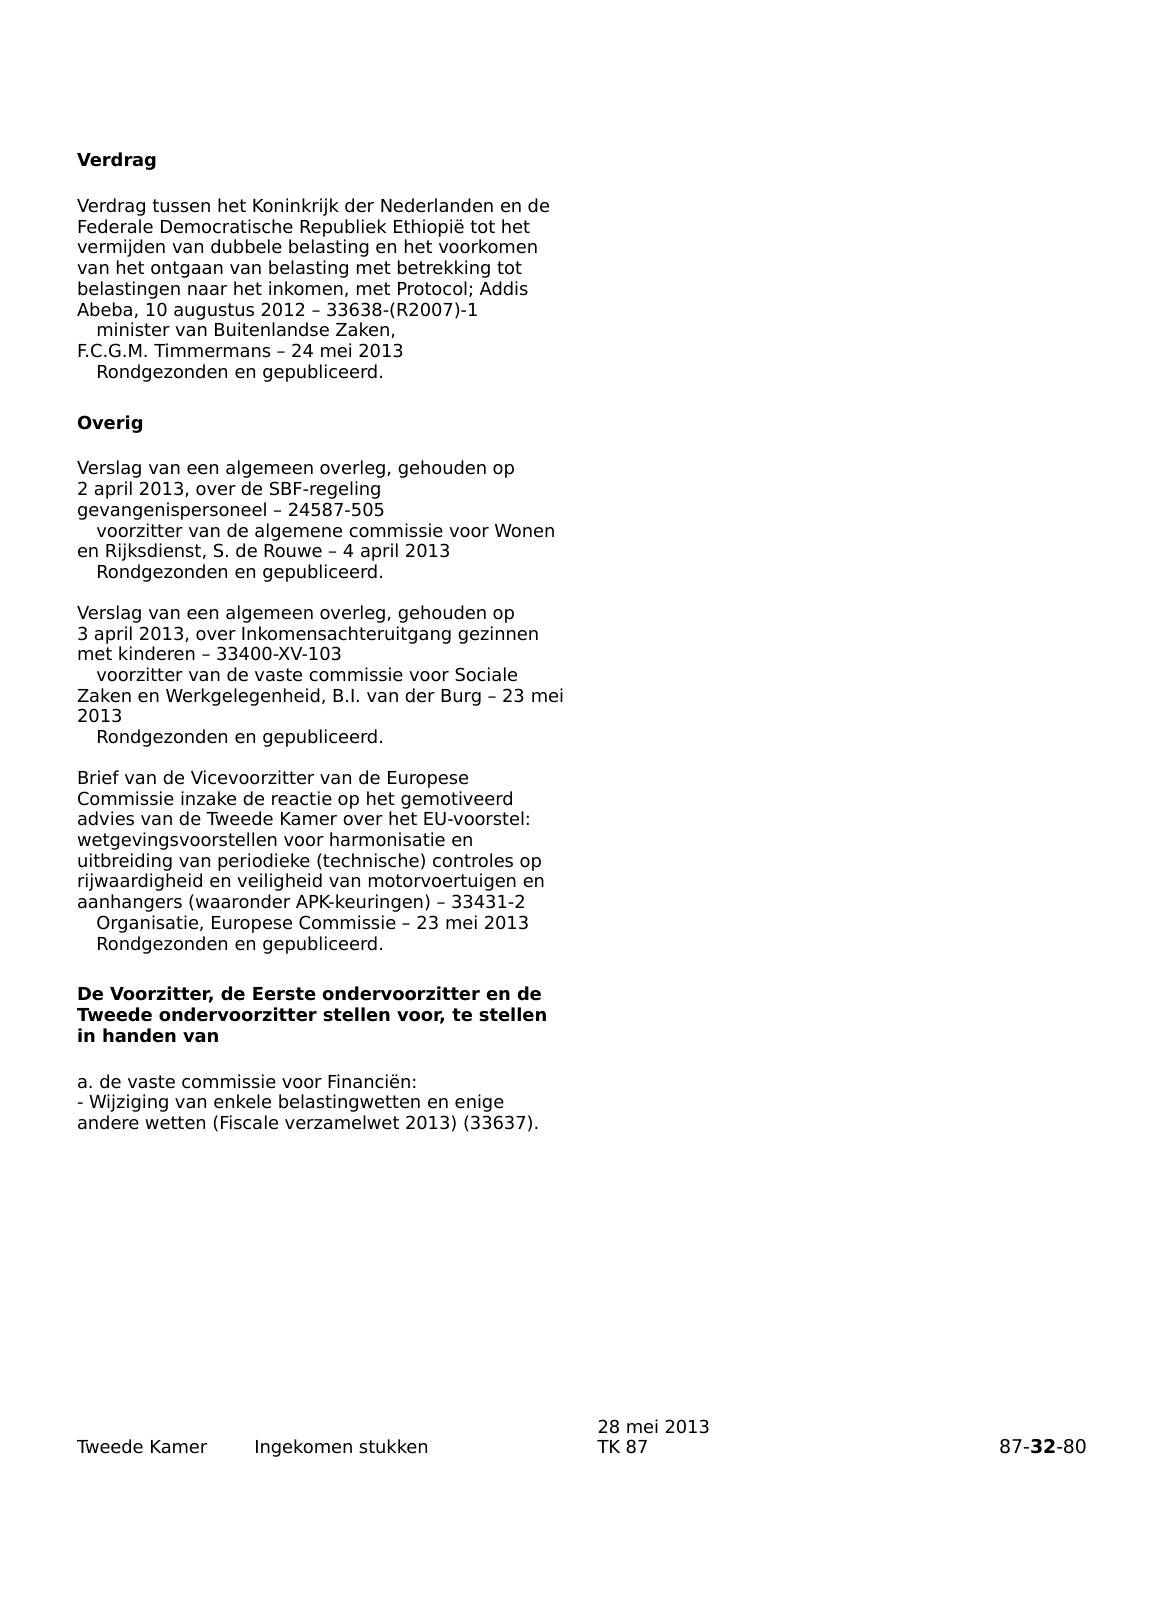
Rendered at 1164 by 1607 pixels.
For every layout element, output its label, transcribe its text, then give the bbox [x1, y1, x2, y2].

text Rondgezonden en gepubliceerd. [77, 562, 567, 583]
text - Wijziging van enkele belastingwetten en enige andere wetten (Fiscale verzamelwet 2013) (33637). [77, 1092, 567, 1134]
text Rondgezonden en gepubliceerd. [77, 362, 567, 382]
subtitle Overig [77, 412, 567, 433]
text Organisatie, Europese Commissie – 23 mei 2013 [77, 913, 567, 933]
text voorzitter van de vaste commissie voor Sociale Zaken en Werkgelegenheid, B.I. van der Burg – 23 mei 2013 [77, 665, 567, 727]
subtitle De Voorzitter, de Eerste ondervoorzitter en de Tweede ondervoorzitter stellen voor, te stellen in handen van [77, 984, 567, 1046]
text Verslag van een algemeen overleg, gehouden op 2 april 2013, over de SBF-regeling gevangenispersoneel – 24587-505 [77, 458, 567, 520]
subtitle Verdrag [77, 150, 567, 171]
text Verdrag tussen het Koninkrijk der Nederlanden en de Federale Democratische Republiek Ethiopië tot het vermijden van dubbele belasting en het voorkomen van het ontgaan van belasting met betrekking tot belastingen naar het inkomen, met Protocol; Addis Abeba, 10 augustus 2012 – 33638-(R2007)-1 [77, 196, 567, 320]
text minister van Buitenlandse Zaken, F.C.G.M. Timmermans – 24 mei 2013 [77, 320, 567, 362]
text a. de vaste commissie voor Financiën: [77, 1071, 567, 1092]
text Verslag van een algemeen overleg, gehouden op 3 april 2013, over Inkomensachteruitgang gezinnen met kinderen – 33400-XV-103 [77, 603, 567, 665]
text Rondgezonden en gepubliceerd. [77, 727, 567, 748]
text voorzitter van de algemene commissie voor Wonen en Rijksdienst, S. de Rouwe – 4 april 2013 [77, 520, 567, 562]
text Rondgezonden en gepubliceerd. [77, 933, 567, 954]
text Brief van de Vicevoorzitter van de Europese Commissie inzake de reactie op het gemotiveerd advies van de Tweede Kamer over het EU-voorstel: wetgevingsvoorstellen voor harmonisatie en uitbreiding van periodieke (technische) controles op rijwaardigheid en veiligheid van motorvoertuigen en aanhangers (waaronder APK-keuringen) – 33431-2 [77, 768, 567, 913]
